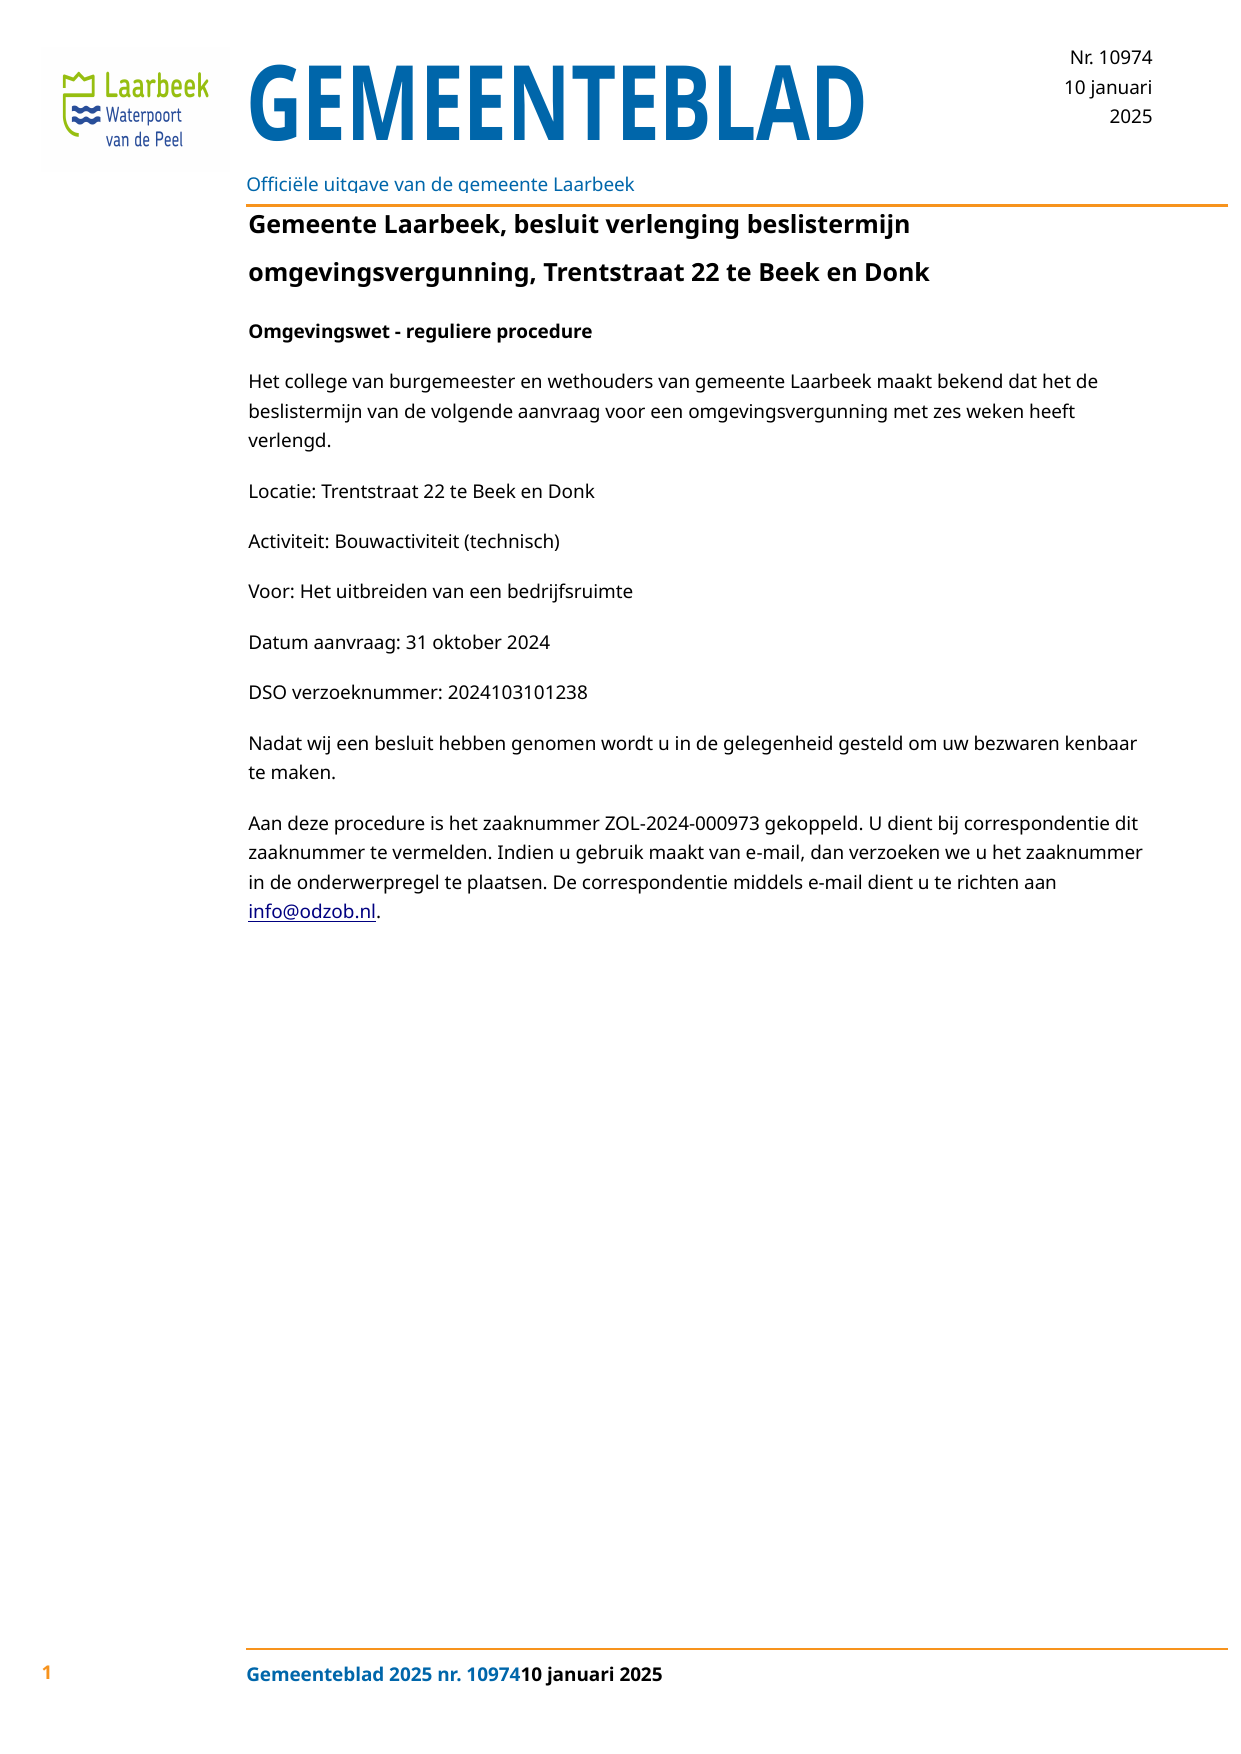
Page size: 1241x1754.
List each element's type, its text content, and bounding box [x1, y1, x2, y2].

text Gemeente Laarbeek, besluit verlenging beslistermijn omgevingsvergunning, Trentstraat 22 te Beek en Donk [248, 207, 1152, 288]
text Voor: Het uitbreiden van een bedrijfsruimte [248, 579, 1152, 604]
text Het college van burgemeester en wethouders van gemeente Laarbeek maakt bekend dat het de beslistermijn van de volgende aanvraag voor een omgevingsvergunning met zes weken heeft verlengd. [248, 368, 1152, 453]
picture [41, 47, 231, 172]
text DSO verzoeknummer: 2024103101238 [248, 679, 1152, 705]
text Activiteit: Bouwactiviteit (technisch) [248, 528, 1152, 554]
text Nadat wij een besluit hebben genomen wordt u in de gelegenheid gesteld om uw bezwaren kenbaar te maken. [248, 730, 1152, 785]
text Omgevingswet - reguliere procedure [248, 318, 1152, 344]
text Datum aanvraag: 31 oktober 2024 [248, 629, 1152, 655]
text Locatie: Trentstraat 22 te Beek en Donk [248, 478, 1152, 504]
text Aan deze procedure is het zaaknummer ZOL-2024-000973 gekoppeld. U dient bij correspondentie dit zaaknummer te vermelden. Indien u gebruik maakt van e-mail, dan verzoeken we u het zaaknummer in de onderwerpregel te plaatsen. De correspondentie middels e-mail dient u te richten aan info@odzob.nl. [248, 810, 1152, 924]
